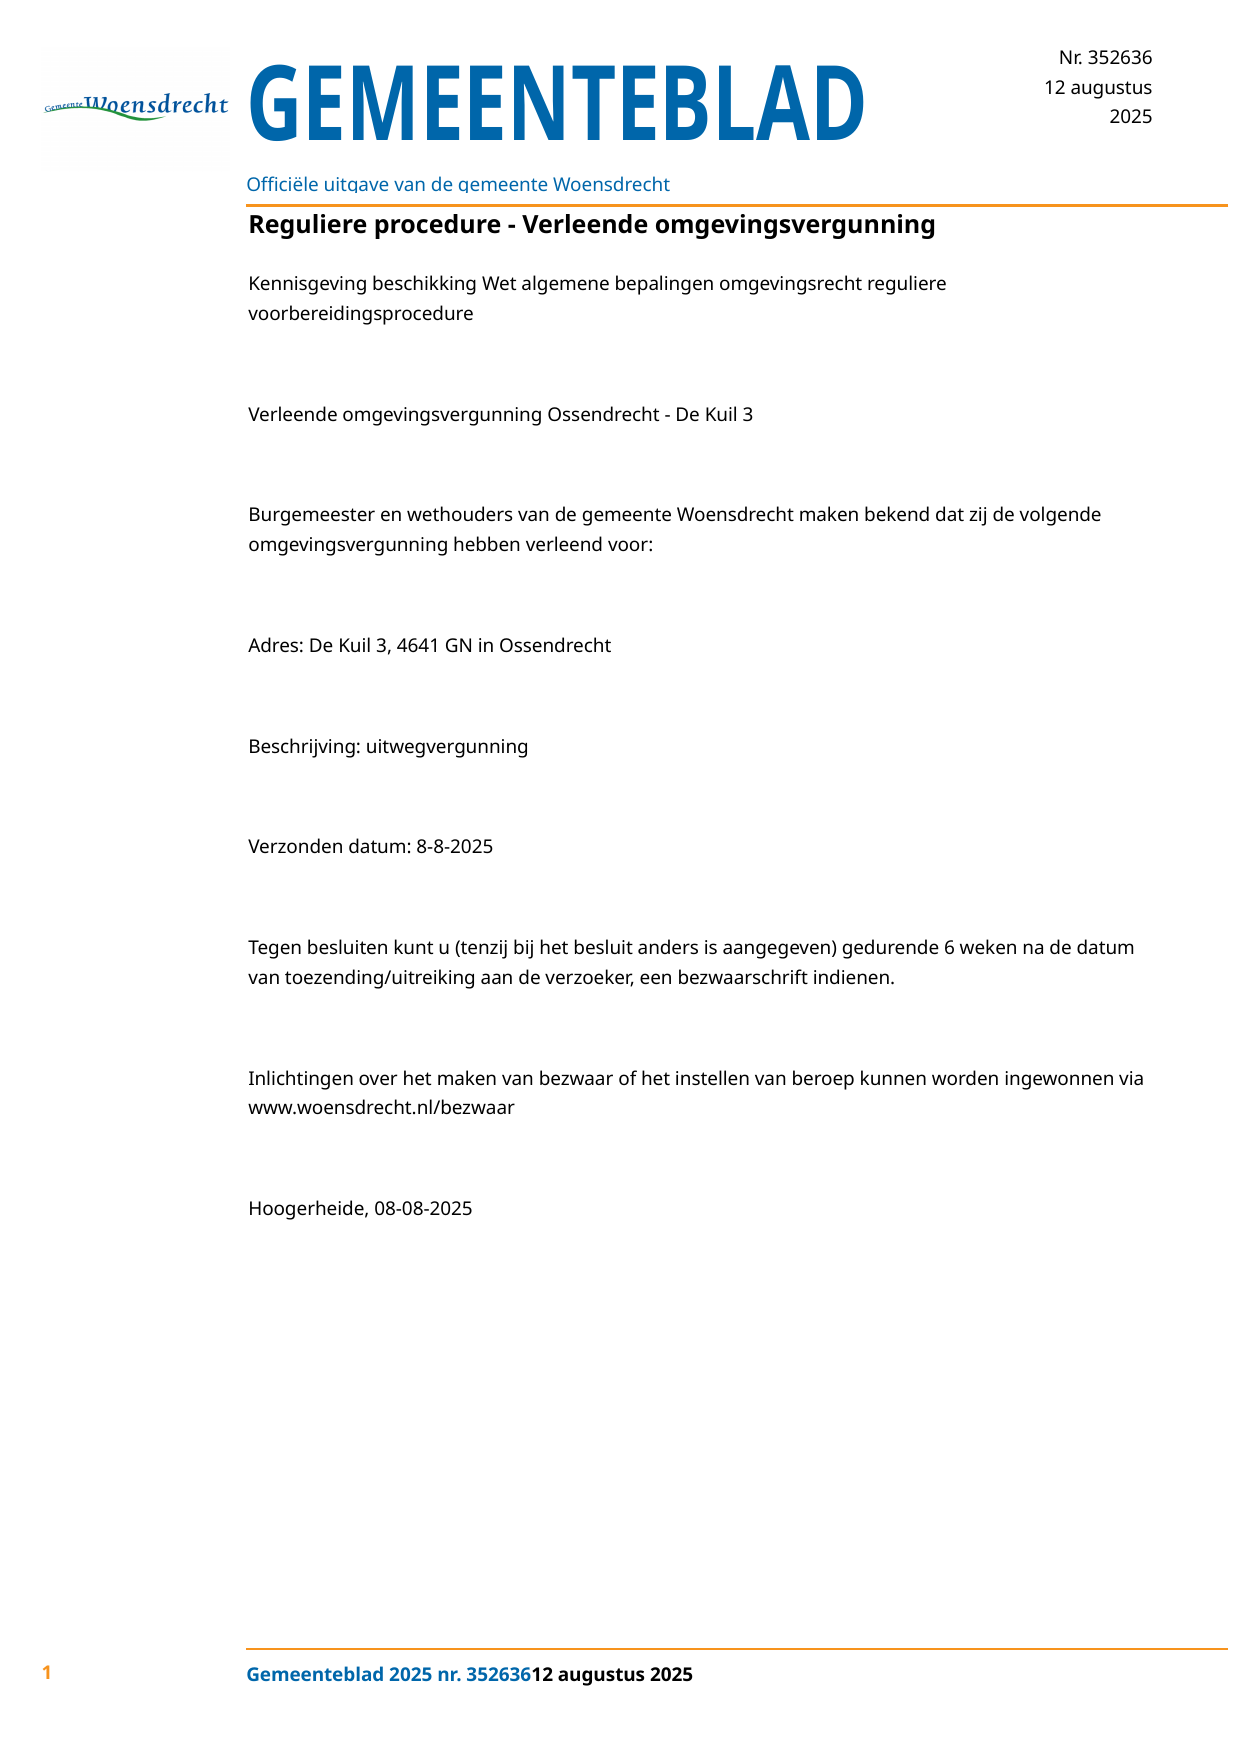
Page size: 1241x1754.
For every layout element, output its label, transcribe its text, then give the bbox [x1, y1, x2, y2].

picture [41, 47, 231, 172]
text Tegen besluiten kunt u (tenzij bij het besluit anders is aangegeven) gedurende 6 weken na de datum van toezending/uitreiking aan de verzoeker, een bezwaarschrift indienen. [248, 934, 1152, 990]
text Verzonden datum: 8-8-2025 [248, 834, 1152, 859]
text Burgemeester en wethouders van de gemeente Woensdrecht maken bekend dat zij de volgende omgevingsvergunning hebben verleend voor: [248, 502, 1152, 557]
text Reguliere procedure - Verleende omgevingsvergunning [248, 207, 1152, 241]
text Hoogerheide, 08-08-2025 [248, 1195, 1152, 1221]
text Beschrijving: uitwegvergunning [248, 733, 1152, 758]
text Verleende omgevingsvergunning Ossendrecht - De Kuil 3 [248, 401, 1152, 426]
text Inlichtingen over het maken van bezwaar of het instellen van beroep kunnen worden ingewonnen via www.woensdrecht.nl/bezwaar [248, 1065, 1152, 1120]
text Kennisgeving beschikking Wet algemene bepalingen omgevingsrecht reguliere voorbereidingsprocedure [248, 270, 1152, 326]
text Adres: De Kuil 3, 4641 GN in Ossendrecht [248, 632, 1152, 658]
